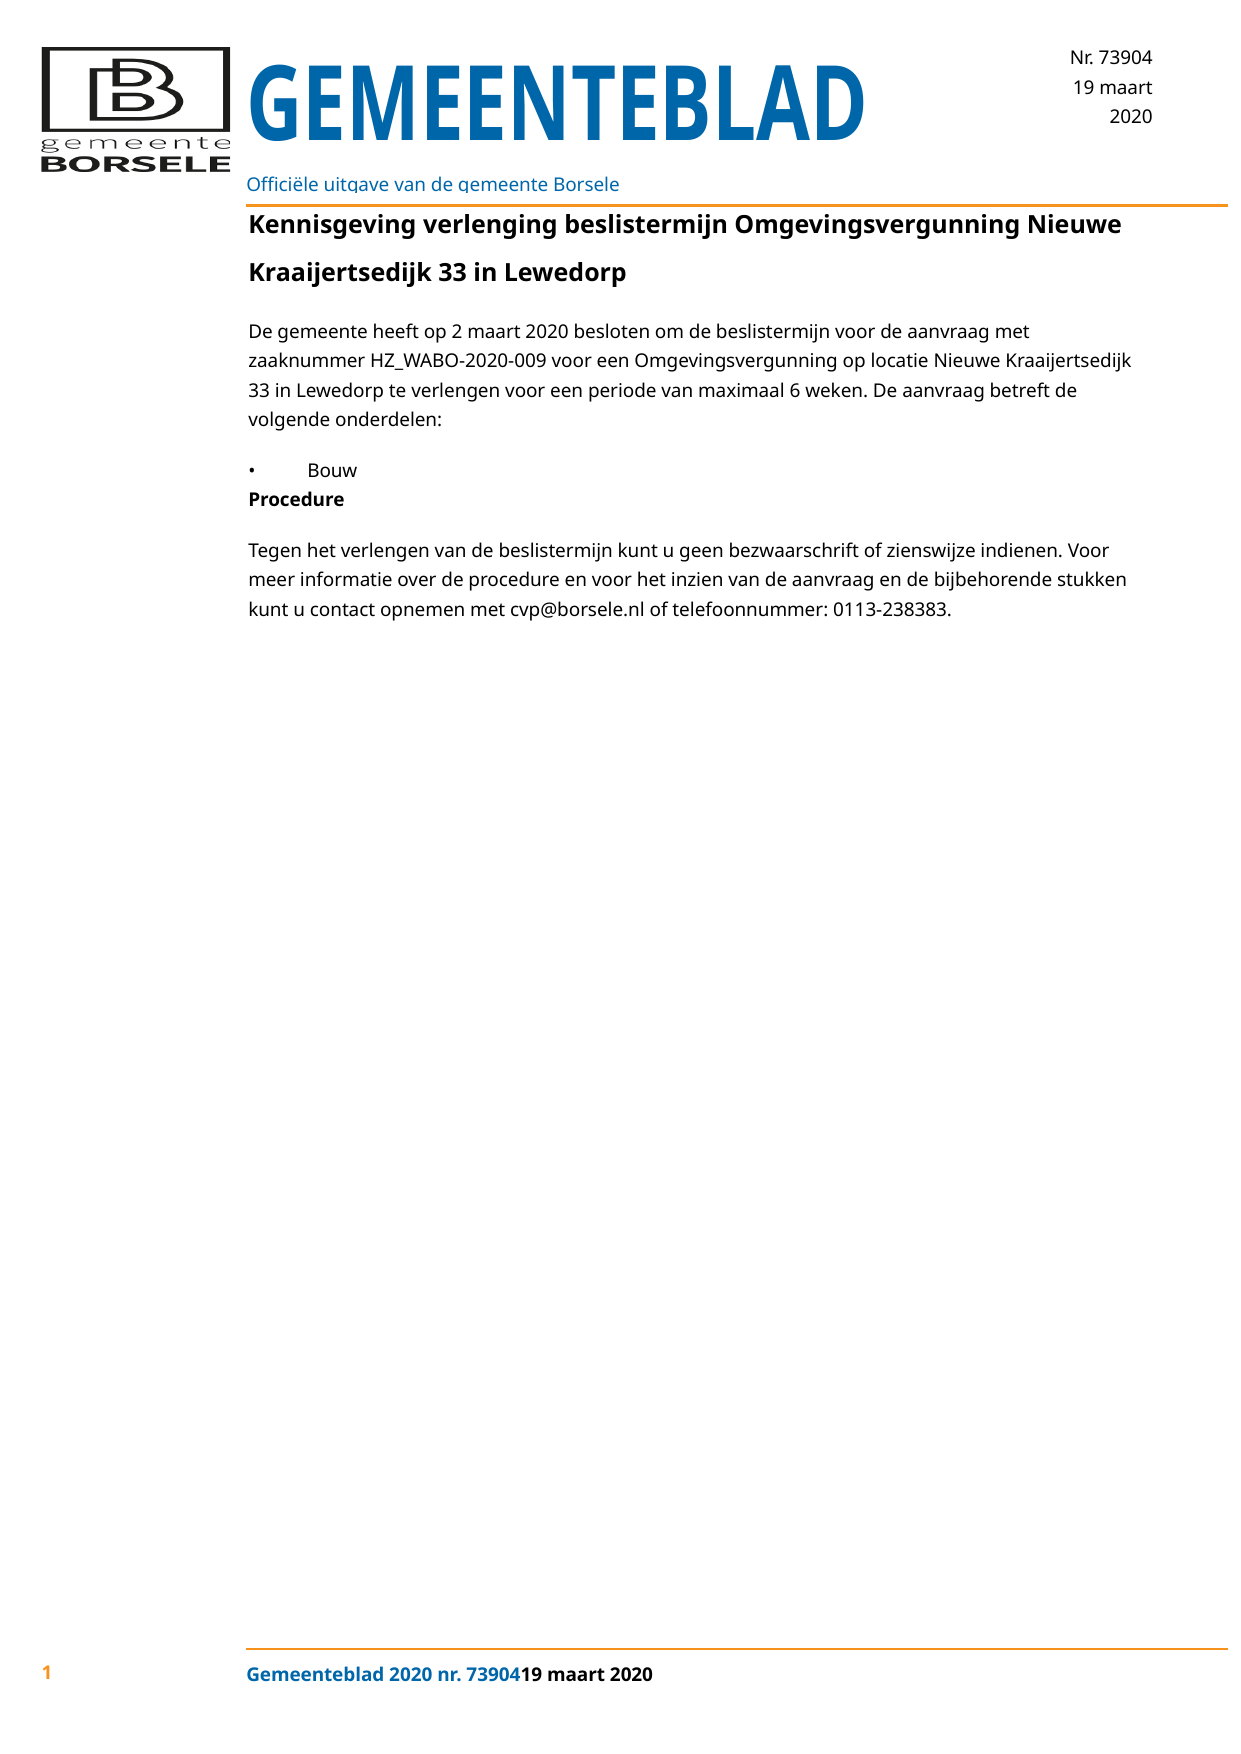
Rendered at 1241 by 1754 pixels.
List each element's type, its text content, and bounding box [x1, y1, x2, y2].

text Kennisgeving verlenging beslistermijn Omgevingsvergunning Nieuwe Kraaijertsedijk 33 in Lewedorp [248, 207, 1152, 288]
list Bouw [248, 457, 1152, 483]
picture [41, 47, 231, 172]
text Tegen het verlengen van de beslistermijn kunt u geen bezwaarschrift of zienswijze indienen. Voor meer informatie over de procedure en voor het inzien van de aanvraag en de bijbehorende stukken kunt u contact opnemen met cvp@borsele.nl of telefoonnummer: 0113-238383. [248, 537, 1152, 622]
text Procedure [248, 487, 1152, 512]
text De gemeente heeft op 2 maart 2020 besloten om de beslistermijn voor de aanvraag met zaaknummer HZ_WABO-2020-009 voor een Omgevingsvergunning op locatie Nieuwe Kraaijertsedijk 33 in Lewedorp te verlengen voor een periode van maximaal 6 weken. De aanvraag betreft de volgende onderdelen: [248, 318, 1152, 432]
